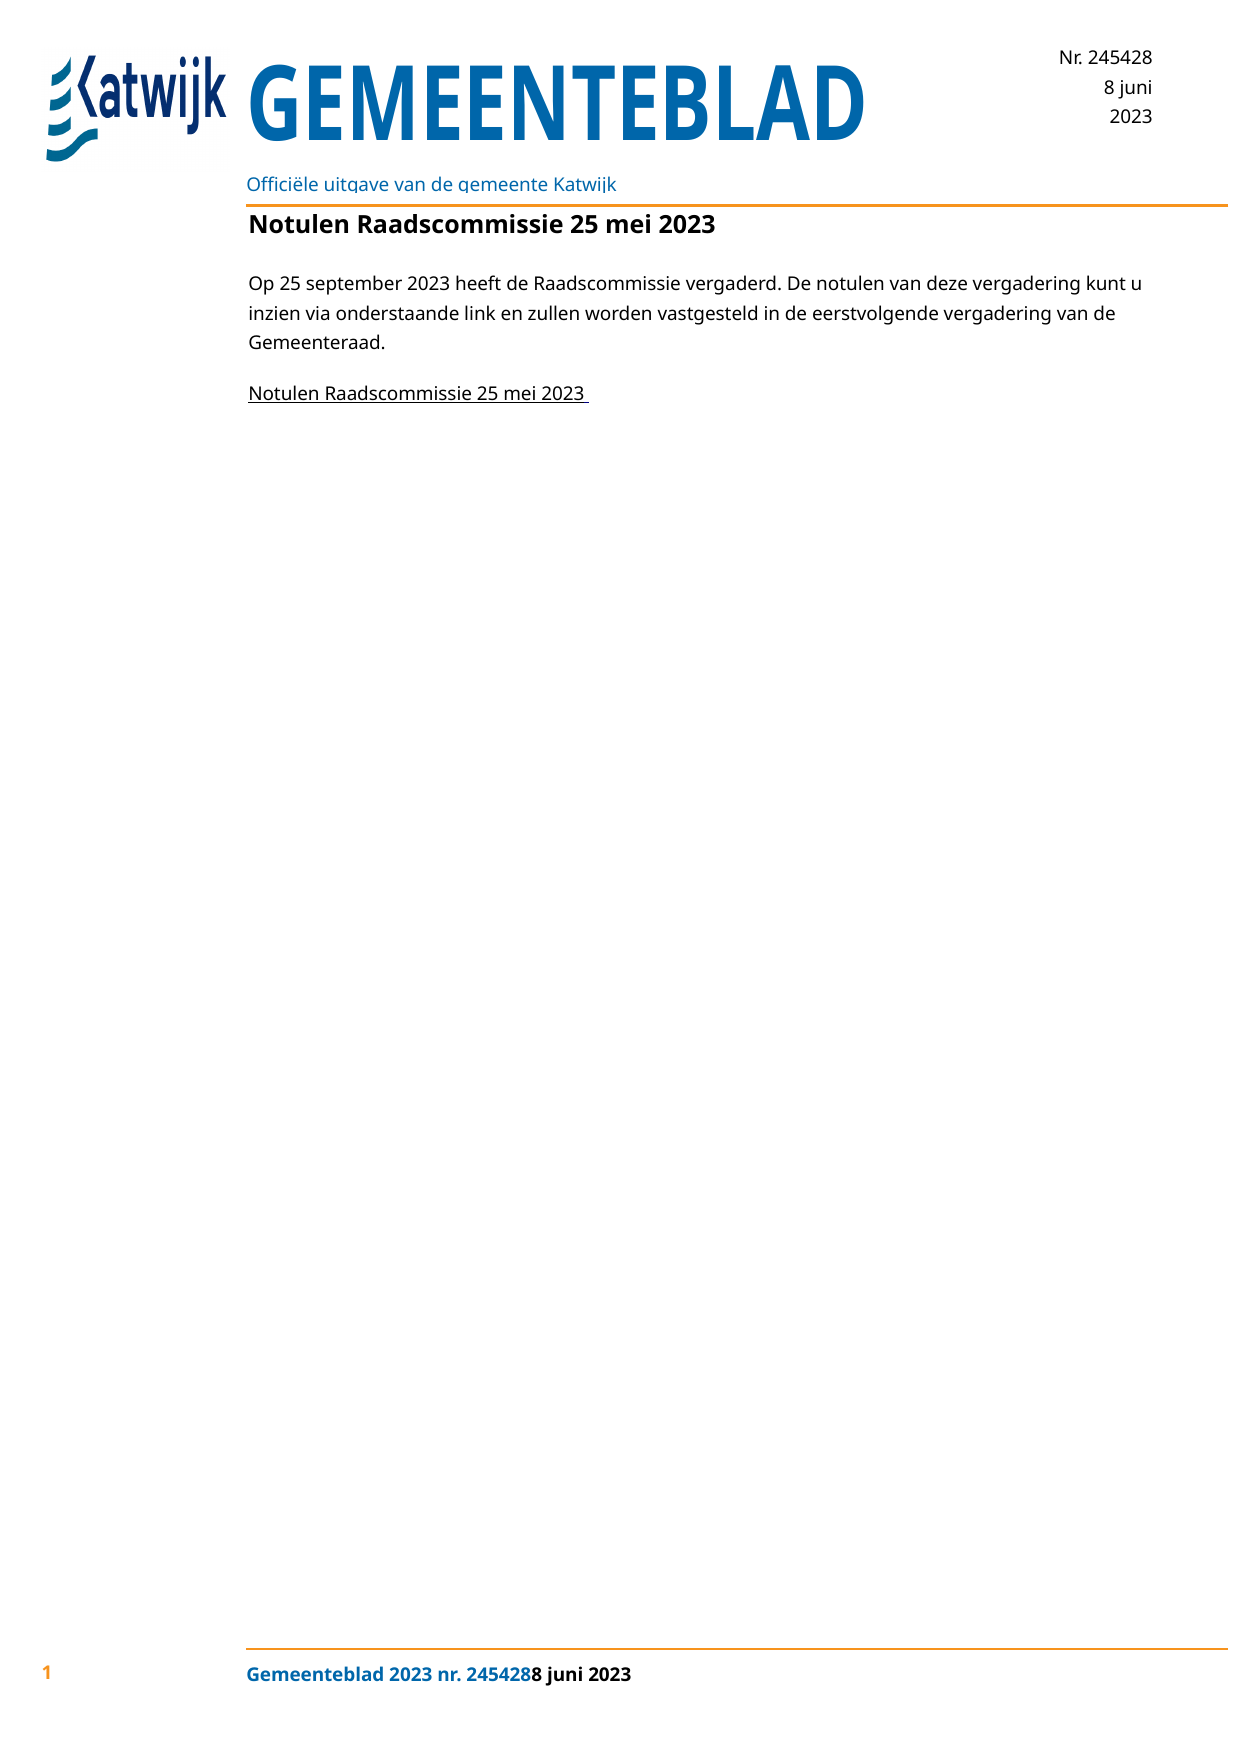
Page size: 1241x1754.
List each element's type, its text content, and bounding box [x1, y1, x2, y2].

text Op 25 september 2023 heeft de Raadscommissie vergaderd. De notulen van deze vergadering kunt u inzien via onderstaande link en zullen worden vastgesteld in de eerstvolgende vergadering van de Gemeenteraad. [248, 270, 1152, 355]
text Notulen Raadscommissie 25 mei 2023 [248, 207, 1152, 241]
picture [41, 47, 231, 172]
text Notulen Raadscommissie 25 mei 2023 [248, 380, 1152, 406]
